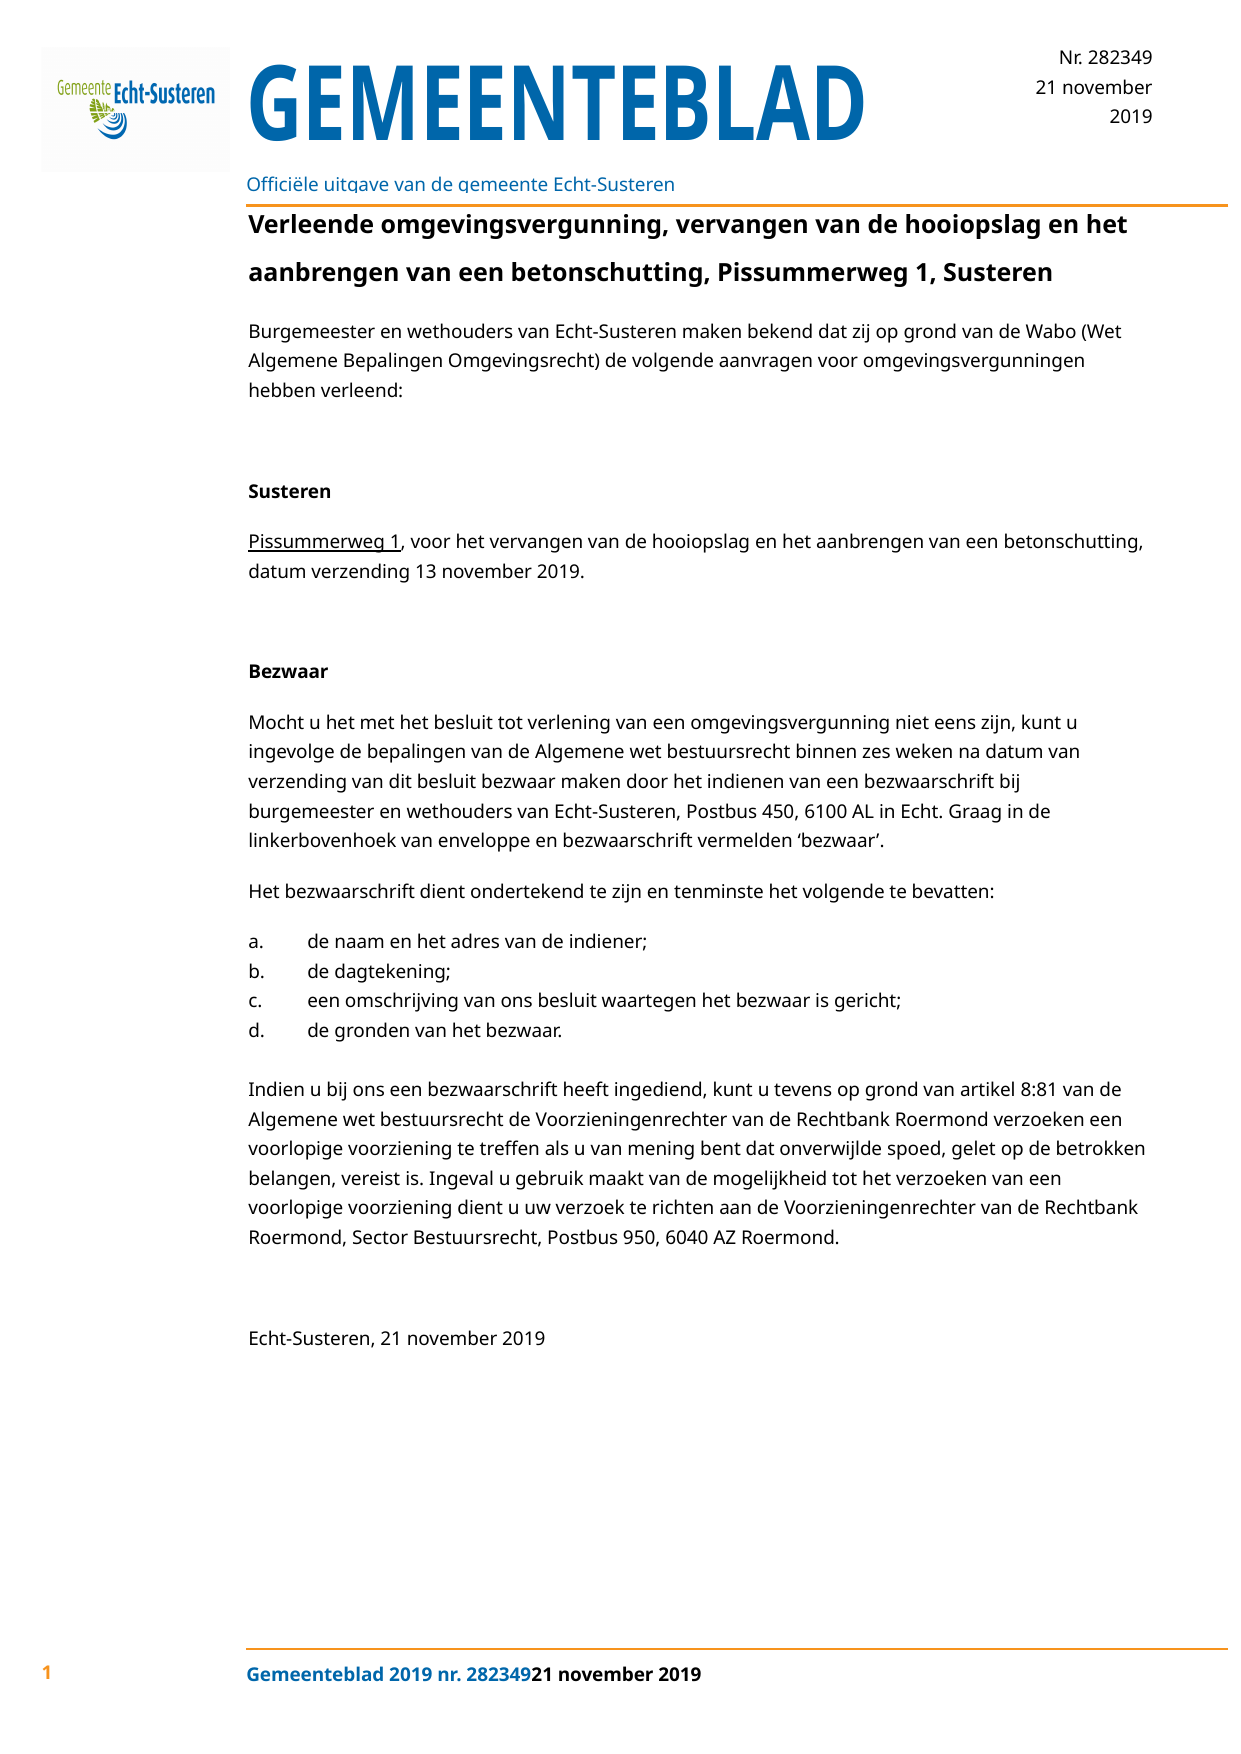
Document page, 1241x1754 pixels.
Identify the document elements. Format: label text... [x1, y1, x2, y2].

picture [41, 47, 231, 172]
list de dagtekening; [248, 958, 1152, 984]
text Bezwaar [248, 659, 1152, 684]
text Burgemeester en wethouders van Echt-Susteren maken bekend dat zij op grond van de Wabo (Wet Algemene Bepalingen Omgevingsrecht) de volgende aanvragen voor omgevingsvergunningen hebben verleend: [248, 318, 1152, 403]
text Mocht u het met het besluit tot verlening van een omgevingsvergunning niet eens zijn, kunt u ingevolge de bepalingen van de Algemene wet bestuursrecht binnen zes weken na datum van verzending van dit besluit bezwaar maken door het indienen van een bezwaarschrift bij burgemeester en wethouders van Echt-Susteren, Postbus 450, 6100 AL in Echt. Graag in de linkerbovenhoek van enveloppe en bezwaarschrift vermelden ‘bezwaar’. [248, 709, 1152, 853]
text Verleende omgevingsvergunning, vervangen van de hooiopslag en het aanbrengen van een betonschutting, Pissummerweg 1, Susteren [248, 207, 1152, 288]
list de naam en het adres van de indiener; [248, 928, 1152, 954]
list een omschrijving van ons besluit waartegen het bezwaar is gericht; [248, 987, 1152, 1013]
list de gronden van het bezwaar. [248, 1017, 1152, 1043]
text Indien u bij ons een bezwaarschrift heeft ingediend, kunt u tevens op grond van artikel 8:81 van de Algemene wet bestuursrecht de Voorzieningenrechter van de Rechtbank Roermond verzoeken een voorlopige voorziening te treffen als u van mening bent dat onverwijlde spoed, gelet op de betrokken belangen, vereist is. Ingeval u gebruik maakt van de mogelijkheid tot het verzoeken van een voorlopige voorziening dient u uw verzoek te richten aan de Voorzieningenrechter van de Rechtbank Roermond, Sector Bestuursrecht, Postbus 950, 6040 AZ Roermond. [248, 1076, 1152, 1250]
text Het bezwaarschrift dient ondertekend te zijn en tenminste het volgende te bevatten: [248, 878, 1152, 904]
text Pissummerweg 1, voor het vervangen van de hooiopslag en het aanbrengen van een betonschutting, datum verzending 13 november 2019. [248, 528, 1152, 584]
text Echt-Susteren, 21 november 2019 [248, 1325, 1152, 1351]
text Susteren [248, 478, 1152, 504]
